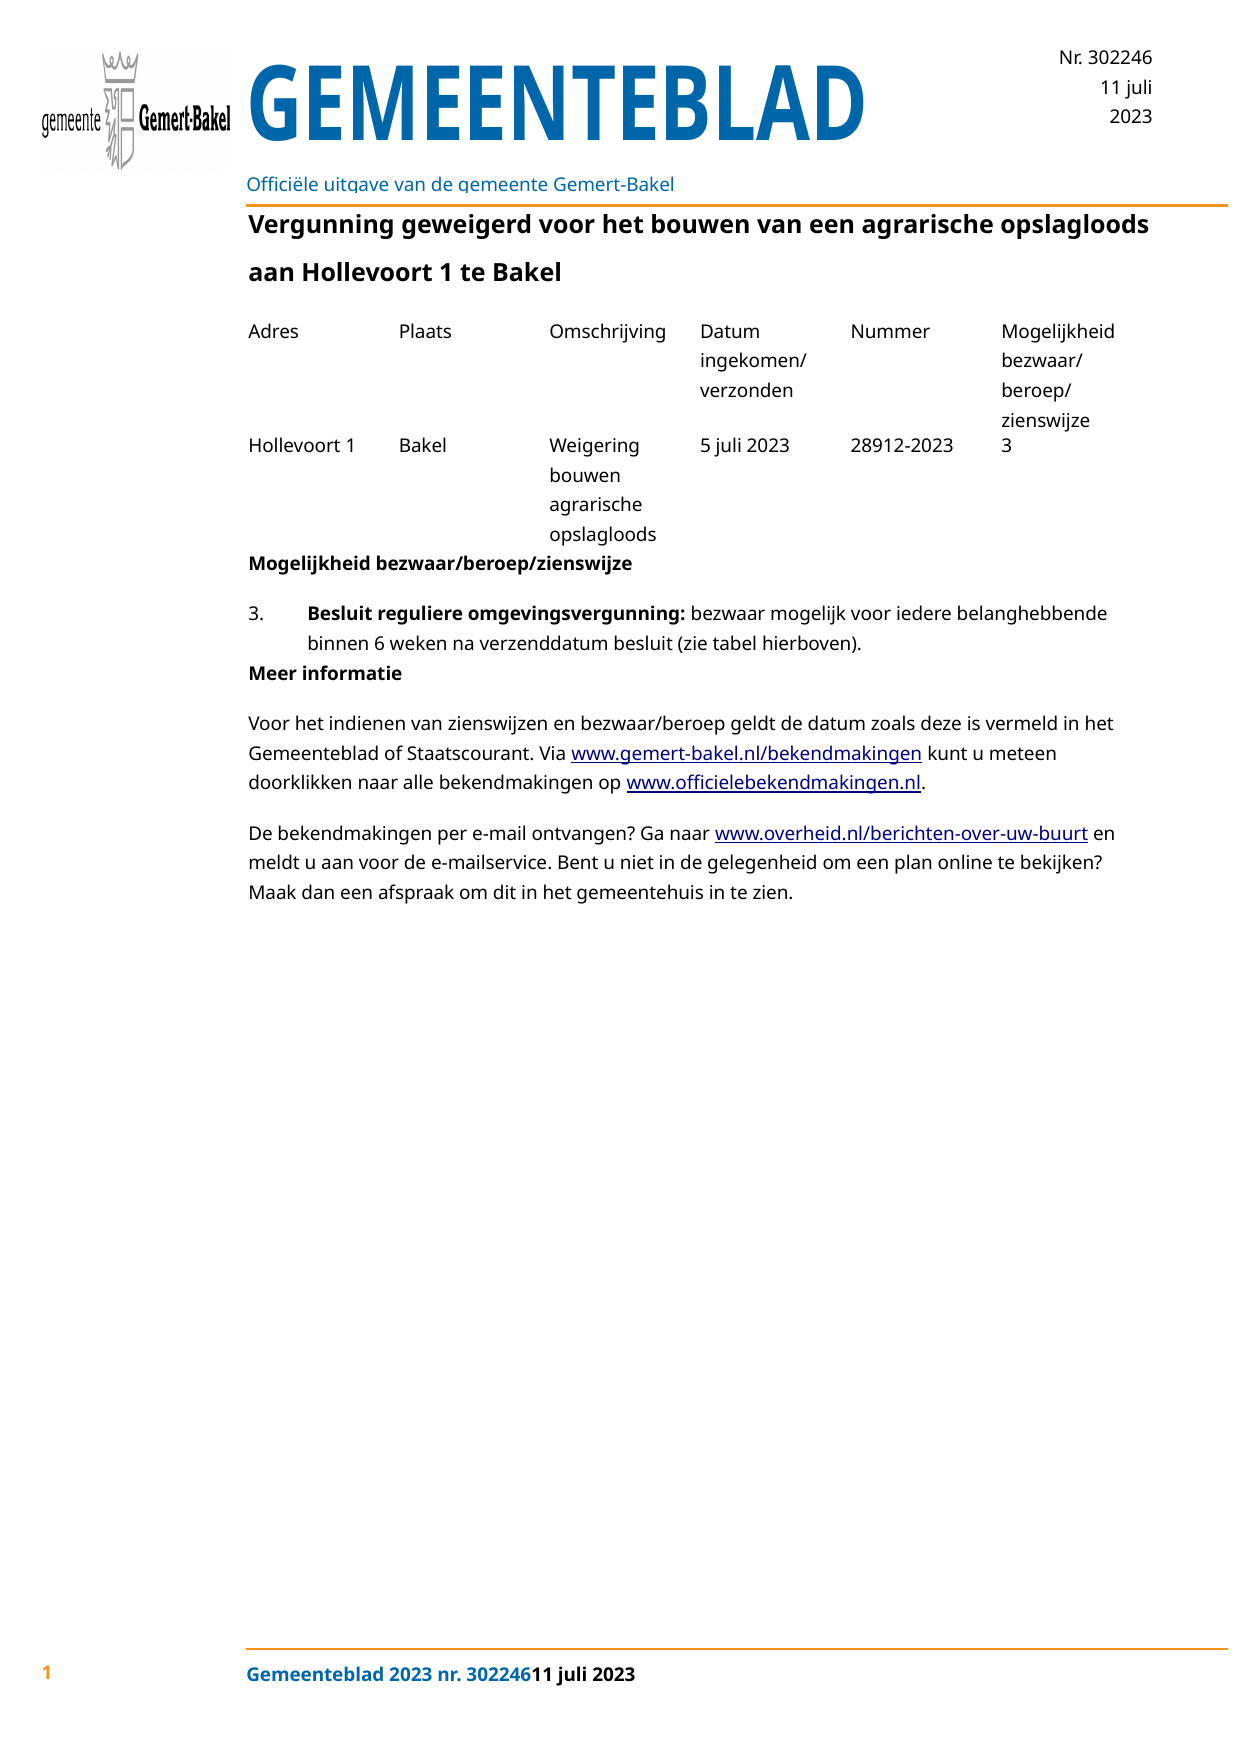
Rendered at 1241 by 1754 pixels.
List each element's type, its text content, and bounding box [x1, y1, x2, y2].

table_cell Weigering bouwen agrarische opslagloods [549, 433, 700, 547]
table_cell Hollevoort 1 [248, 433, 398, 547]
table_header Nummer [850, 318, 1001, 432]
table_cell Bakel [399, 433, 549, 547]
text Mogelijkheid bezwaar/beroep/zienswijze [248, 550, 1152, 576]
text Voor het indienen van zienswijzen en bezwaar/beroep geldt de datum zoals deze is vermeld in het Gemeenteblad of Staatscourant. Via www.gemert-bakel.nl/bekendmakingen kunt u meteen doorklikken naar alle bekendmakingen op www.officielebekendmakingen.nl. [248, 710, 1152, 795]
picture [41, 47, 231, 172]
table_cell 3 [1001, 433, 1152, 547]
text Vergunning geweigerd voor het bouwen van een agrarische opslagloods aan Hollevoort 1 te Bakel [248, 207, 1152, 288]
table_header Mogelijkheid bezwaar/ beroep/ zienswijze [1001, 318, 1152, 432]
table_header Omschrijving [549, 318, 700, 432]
table_header Datum ingekomen/ verzonden [700, 318, 850, 432]
table_header Adres [248, 318, 398, 432]
text Meer informatie [248, 660, 1152, 686]
table_header Plaats [399, 318, 549, 432]
list Besluit reguliere omgevingsvergunning: bezwaar mogelijk voor iedere belanghebbende binnen 6 weken na verzenddatum besluit (zie tabel hierboven). [248, 601, 1152, 656]
text De bekendmakingen per e-mail ontvangen? Ga naar www.overheid.nl/berichten-over-uw-buurt en meldt u aan voor de e-mailservice. Bent u niet in de gelegenheid om een plan online te bekijken? Maak dan een afspraak om dit in het gemeentehuis in te zien. [248, 820, 1152, 905]
table_cell 5 juli 2023 [700, 433, 850, 547]
table_cell 28912-2023 [850, 433, 1001, 547]
